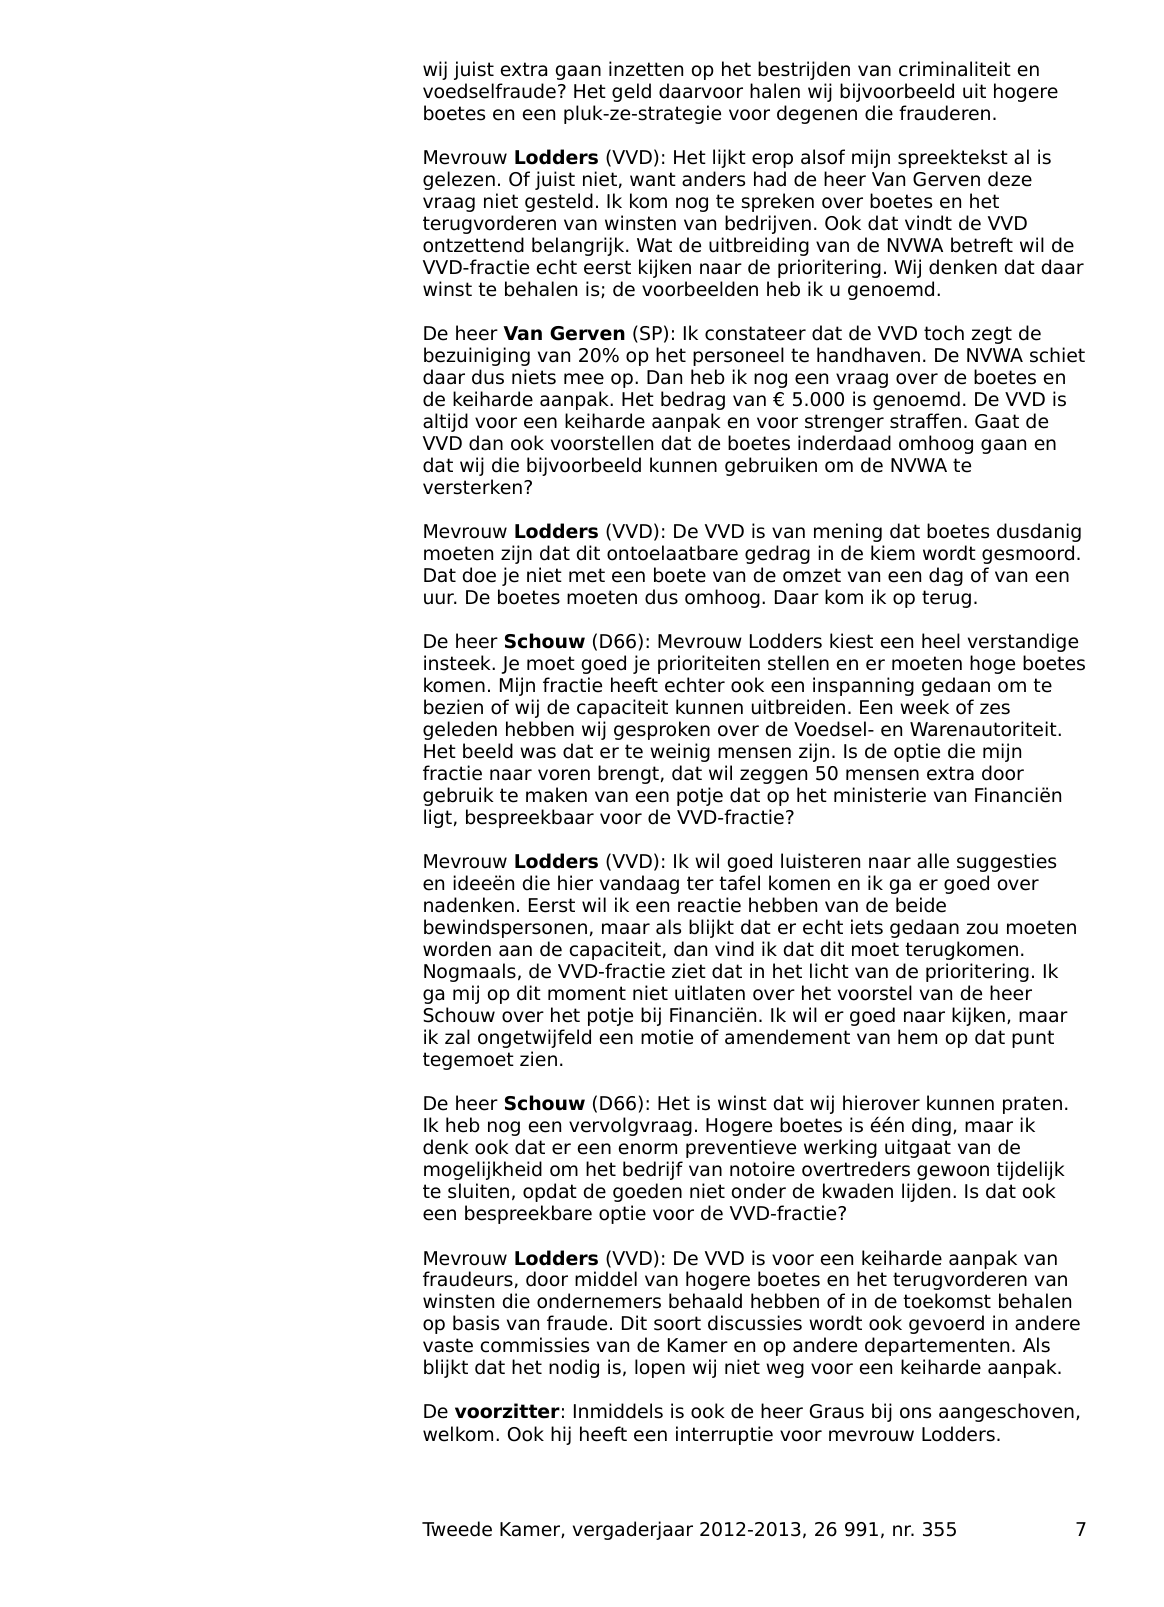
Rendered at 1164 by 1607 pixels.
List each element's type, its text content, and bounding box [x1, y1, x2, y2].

text Mevrouw Lodders (VVD): Het lijkt erop alsof mijn spreektekst al is gelezen. Of juist niet, want anders had de heer Van Gerven deze vraag niet gesteld. Ik kom nog te spreken over boetes en het terugvorderen van winsten van bedrijven. Ook dat vindt de VVD ontzettend belangrijk. Wat de uitbreiding van de NVWA betreft wil de VVD-fractie echt eerst kijken naar de prioritering. Wij denken dat daar winst te behalen is; de voorbeelden heb ik u genoemd. [422, 147, 1087, 301]
text De voorzitter: Inmiddels is ook de heer Graus bij ons aangeschoven, welkom. Ook hij heeft een interruptie voor mevrouw Lodders. [422, 1401, 1087, 1445]
text Mevrouw Lodders (VVD): Ik wil goed luisteren naar alle suggesties en ideeën die hier vandaag ter tafel komen en ik ga er goed over nadenken. Eerst wil ik een reactie hebben van de beide bewindspersonen, maar als blijkt dat er echt iets gedaan zou moeten worden aan de capaciteit, dan vind ik dat dit moet terugkomen. Nogmaals, de VVD-fractie ziet dat in het licht van de prioritering. Ik ga mij op dit moment niet uitlaten over het voorstel van de heer Schouw over het potje bij Financiën. Ik wil er goed naar kijken, maar ik zal ongetwijfeld een motie of amendement van hem op dat punt tegemoet zien. [422, 851, 1087, 1071]
text De heer Van Gerven (SP): Ik constateer dat de VVD toch zegt de bezuiniging van 20% op het personeel te handhaven. De NVWA schiet daar dus niets mee op. Dan heb ik nog een vraag over de boetes en de keiharde aanpak. Het bedrag van € 5.000 is genoemd. De VVD is altijd voor een keiharde aanpak en voor strenger straffen. Gaat de VVD dan ook voorstellen dat de boetes inderdaad omhoog gaan en dat wij die bijvoorbeeld kunnen gebruiken om de NVWA te versterken? [422, 323, 1087, 499]
text De heer Schouw (D66): Mevrouw Lodders kiest een heel verstandige insteek. Je moet goed je prioriteiten stellen en er moeten hoge boetes komen. Mijn fractie heeft echter ook een inspanning gedaan om te bezien of wij de capaciteit kunnen uitbreiden. Een week of zes geleden hebben wij gesproken over de Voedsel- en Warenautoriteit. Het beeld was dat er te weinig mensen zijn. Is de optie die mijn fractie naar voren brengt, dat wil zeggen 50 mensen extra door gebruik te maken van een potje dat op het ministerie van Financiën ligt, bespreekbaar voor de VVD-fractie? [422, 631, 1087, 829]
text Mevrouw Lodders (VVD): De VVD is voor een keiharde aanpak van fraudeurs, door middel van hogere boetes en het terugvorderen van winsten die ondernemers behaald hebben of in de toekomst behalen op basis van fraude. Dit soort discussies wordt ook gevoerd in andere vaste commissies van de Kamer en op andere departementen. Als blijkt dat het nodig is, lopen wij niet weg voor een keiharde aanpak. [422, 1247, 1087, 1379]
text Mevrouw Lodders (VVD): De VVD is van mening dat boetes dusdanig moeten zijn dat dit ontoelaatbare gedrag in de kiem wordt gesmoord. Dat doe je niet met een boete van de omzet van een dag of van een uur. De boetes moeten dus omhoog. Daar kom ik op terug. [422, 521, 1087, 609]
text wij juist extra gaan inzetten op het bestrijden van criminaliteit en voedselfraude? Het geld daarvoor halen wij bijvoorbeeld uit hogere boetes en een pluk-ze-strategie voor degenen die frauderen. [422, 59, 1087, 125]
text De heer Schouw (D66): Het is winst dat wij hierover kunnen praten. Ik heb nog een vervolgvraag. Hogere boetes is één ding, maar ik denk ook dat er een enorm preventieve werking uitgaat van de mogelijkheid om het bedrijf van notoire overtreders gewoon tijdelijk te sluiten, opdat de goeden niet onder de kwaden lijden. Is dat ook een bespreekbare optie voor de VVD-fractie? [422, 1093, 1087, 1225]
